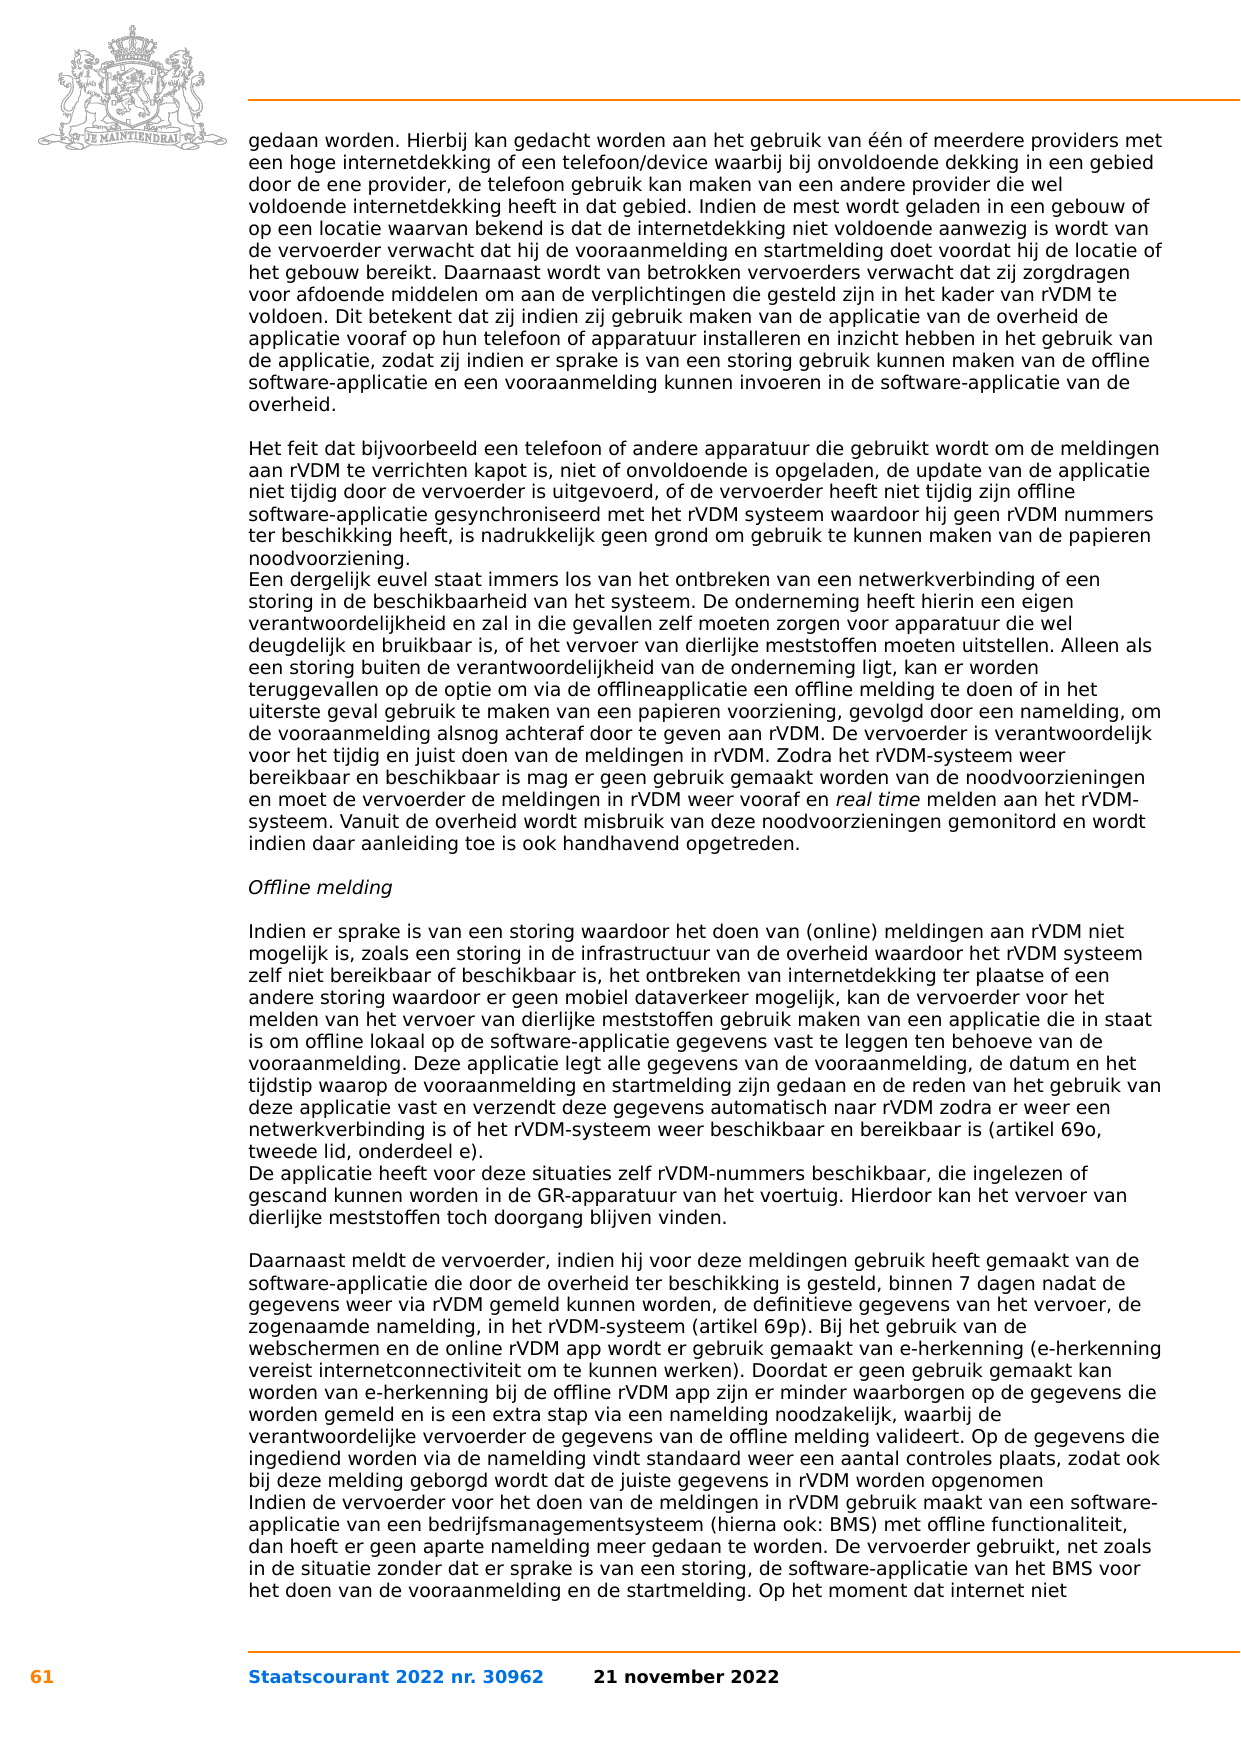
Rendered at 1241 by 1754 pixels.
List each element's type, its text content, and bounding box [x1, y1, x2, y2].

text Het feit dat bijvoorbeeld een telefoon of andere apparatuur die gebruikt wordt om de meldingen aan rVDM te verrichten kapot is, niet of onvoldoende is opgeladen, de update van de applicatie niet tijdig door de vervoerder is uitgevoerd, of de vervoerder heeft niet tijdig zijn offline software-applicatie gesynchroniseerd met het rVDM systeem waardoor hij geen rVDM nummers ter beschikking heeft, is nadrukkelijk geen grond om gebruik te kunnen maken van de papieren noodvoorziening. [248, 437, 1163, 569]
text Daarnaast meldt de vervoerder, indien hij voor deze meldingen gebruik heeft gemaakt van de software-applicatie die door de overheid ter beschikking is gesteld, binnen 7 dagen nadat de gegevens weer via rVDM gemeld kunnen worden, de definitieve gegevens van het vervoer, de zogenaamde namelding, in het rVDM-systeem (artikel 69p). Bij het gebruik van de webschermen en de online rVDM app wordt er gebruik gemaakt van e-herkenning (e-herkenning vereist internetconnectiviteit om te kunnen werken). Doordat er geen gebruik gemaakt kan worden van e-herkenning bij de offline rVDM app zijn er minder waarborgen op de gegevens die worden gemeld en is een extra stap via een namelding noodzakelijk, waarbij de verantwoordelijke vervoerder de gegevens van de offline melding valideert. Op de gegevens die ingediend worden via de namelding vindt standaard weer een aantal controles plaats, zodat ook bij deze melding geborgd wordt dat de juiste gegevens in rVDM worden opgenomen [248, 1250, 1163, 1492]
text Indien de vervoerder voor het doen van de meldingen in rVDM gebruik maakt van een software-applicatie van een bedrijfsmanagementsysteem (hierna ook: BMS) met offline functionaliteit, dan hoeft er geen aparte namelding meer gedaan te worden. De vervoerder gebruikt, net zoals in de situatie zonder dat er sprake is van een storing, de software-applicatie van het BMS voor het doen van de vooraanmelding en de startmelding. Op het moment dat internet niet [248, 1492, 1163, 1602]
text Een dergelijk euvel staat immers los van het ontbreken van een netwerkverbinding of een storing in de beschikbaarheid van het systeem. De onderneming heeft hierin een eigen verantwoordelijkheid en zal in die gevallen zelf moeten zorgen voor apparatuur die wel deugdelijk en bruikbaar is, of het vervoer van dierlijke meststoffen moeten uitstellen. Alleen als een storing buiten de verantwoordelijkheid van de onderneming ligt, kan er worden teruggevallen op de optie om via de offlineapplicatie een offline melding te doen of in het uiterste geval gebruik te maken van een papieren voorziening, gevolgd door een namelding, om de vooraanmelding alsnog achteraf door te geven aan rVDM. De vervoerder is verantwoordelijk voor het tijdig en juist doen van de meldingen in rVDM. Zodra het rVDM-systeem weer bereikbaar en beschikbaar is mag er geen gebruik gemaakt worden van de noodvoorzieningen en moet de vervoerder de meldingen in rVDM weer vooraf en real time melden aan het rVDM-systeem. Vanuit de overheid wordt misbruik van deze noodvoorzieningen gemonitord en wordt indien daar aanleiding toe is ook handhavend opgetreden. [248, 569, 1163, 855]
text De applicatie heeft voor deze situaties zelf rVDM-nummers beschikbaar, die ingelezen of gescand kunnen worden in de GR-apparatuur van het voertuig. Hierdoor kan het vervoer van dierlijke meststoffen toch doorgang blijven vinden. [248, 1163, 1163, 1228]
picture [38, 25, 227, 150]
text gedaan worden. Hierbij kan gedacht worden aan het gebruik van één of meerdere providers met een hoge internetdekking of een telefoon/device waarbij bij onvoldoende dekking in een gebied door de ene provider, de telefoon gebruik kan maken van een andere provider die wel voldoende internetdekking heeft in dat gebied. Indien de mest wordt geladen in een gebouw of op een locatie waarvan bekend is dat de internetdekking niet voldoende aanwezig is wordt van de vervoerder verwacht dat hij de vooraanmelding en startmelding doet voordat hij de locatie of het gebouw bereikt. Daarnaast wordt van betrokken vervoerders verwacht dat zij zorgdragen voor afdoende middelen om aan de verplichtingen die gesteld zijn in het kader van rVDM te voldoen. Dit betekent dat zij indien zij gebruik maken van de applicatie van de overheid de applicatie vooraf op hun telefoon of apparatuur installeren en inzicht hebben in het gebruik van de applicatie, zodat zij indien er sprake is van een storing gebruik kunnen maken van de offline software-applicatie en een vooraanmelding kunnen invoeren in de software-applicatie van de overheid. [248, 130, 1163, 416]
subtitle Offline melding [248, 877, 1163, 899]
text Indien er sprake is van een storing waardoor het doen van (online) meldingen aan rVDM niet mogelijk is, zoals een storing in de infrastructuur van de overheid waardoor het rVDM systeem zelf niet bereikbaar of beschikbaar is, het ontbreken van internetdekking ter plaatse of een andere storing waardoor er geen mobiel dataverkeer mogelijk, kan de vervoerder voor het melden van het vervoer van dierlijke meststoffen gebruik maken van een applicatie die in staat is om offline lokaal op de software-applicatie gegevens vast te leggen ten behoeve van de vooraanmelding. Deze applicatie legt alle gegevens van de vooraanmelding, de datum en het tijdstip waarop de vooraanmelding en startmelding zijn gedaan en de reden van het gebruik van deze applicatie vast en verzendt deze gegevens automatisch naar rVDM zodra er weer een netwerkverbinding is of het rVDM-systeem weer beschikbaar en bereikbaar is (artikel 69o, tweede lid, onderdeel e). [248, 921, 1163, 1163]
